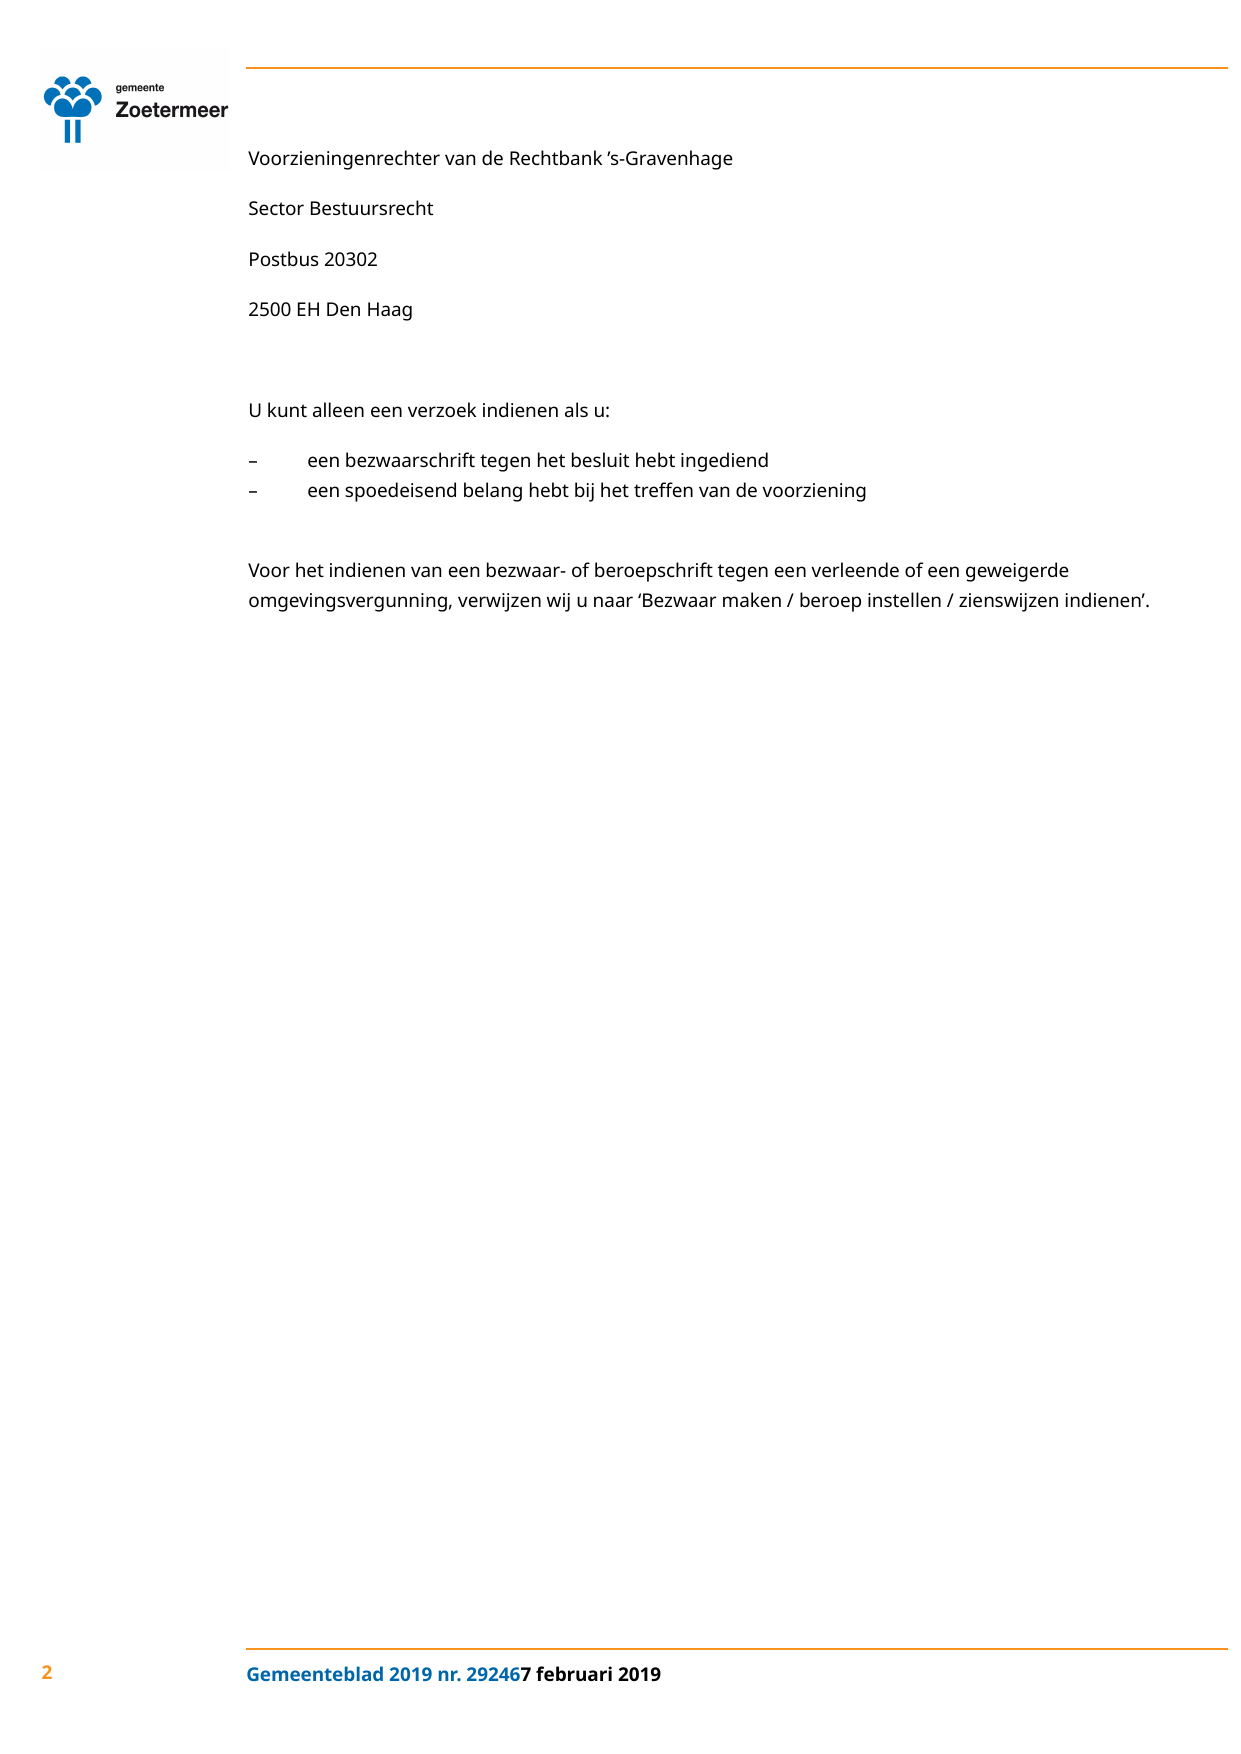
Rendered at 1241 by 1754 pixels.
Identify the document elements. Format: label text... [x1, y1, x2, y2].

text U kunt alleen een verzoek indienen als u: [248, 397, 1152, 423]
text Voor het indienen van een bezwaar- of beroepschrift tegen een verleende of een geweigerde omgevingsvergunning, verwijzen wij u naar ‘Bezwaar maken / beroep instellen / zienswijzen indienen’. [248, 557, 1152, 613]
text Postbus 20302 [248, 246, 1152, 272]
text Voorzieningenrechter van de Rechtbank ’s-Gravenhage [248, 145, 1152, 171]
text Sector Bestuursrecht [248, 196, 1152, 221]
text 2500 EH Den Haag [248, 296, 1152, 322]
picture [41, 47, 231, 172]
list een spoedeisend belang hebt bij het treffen van de voorziening [248, 477, 1152, 503]
list een bezwaarschrift tegen het besluit hebt ingediend [248, 448, 1152, 473]
